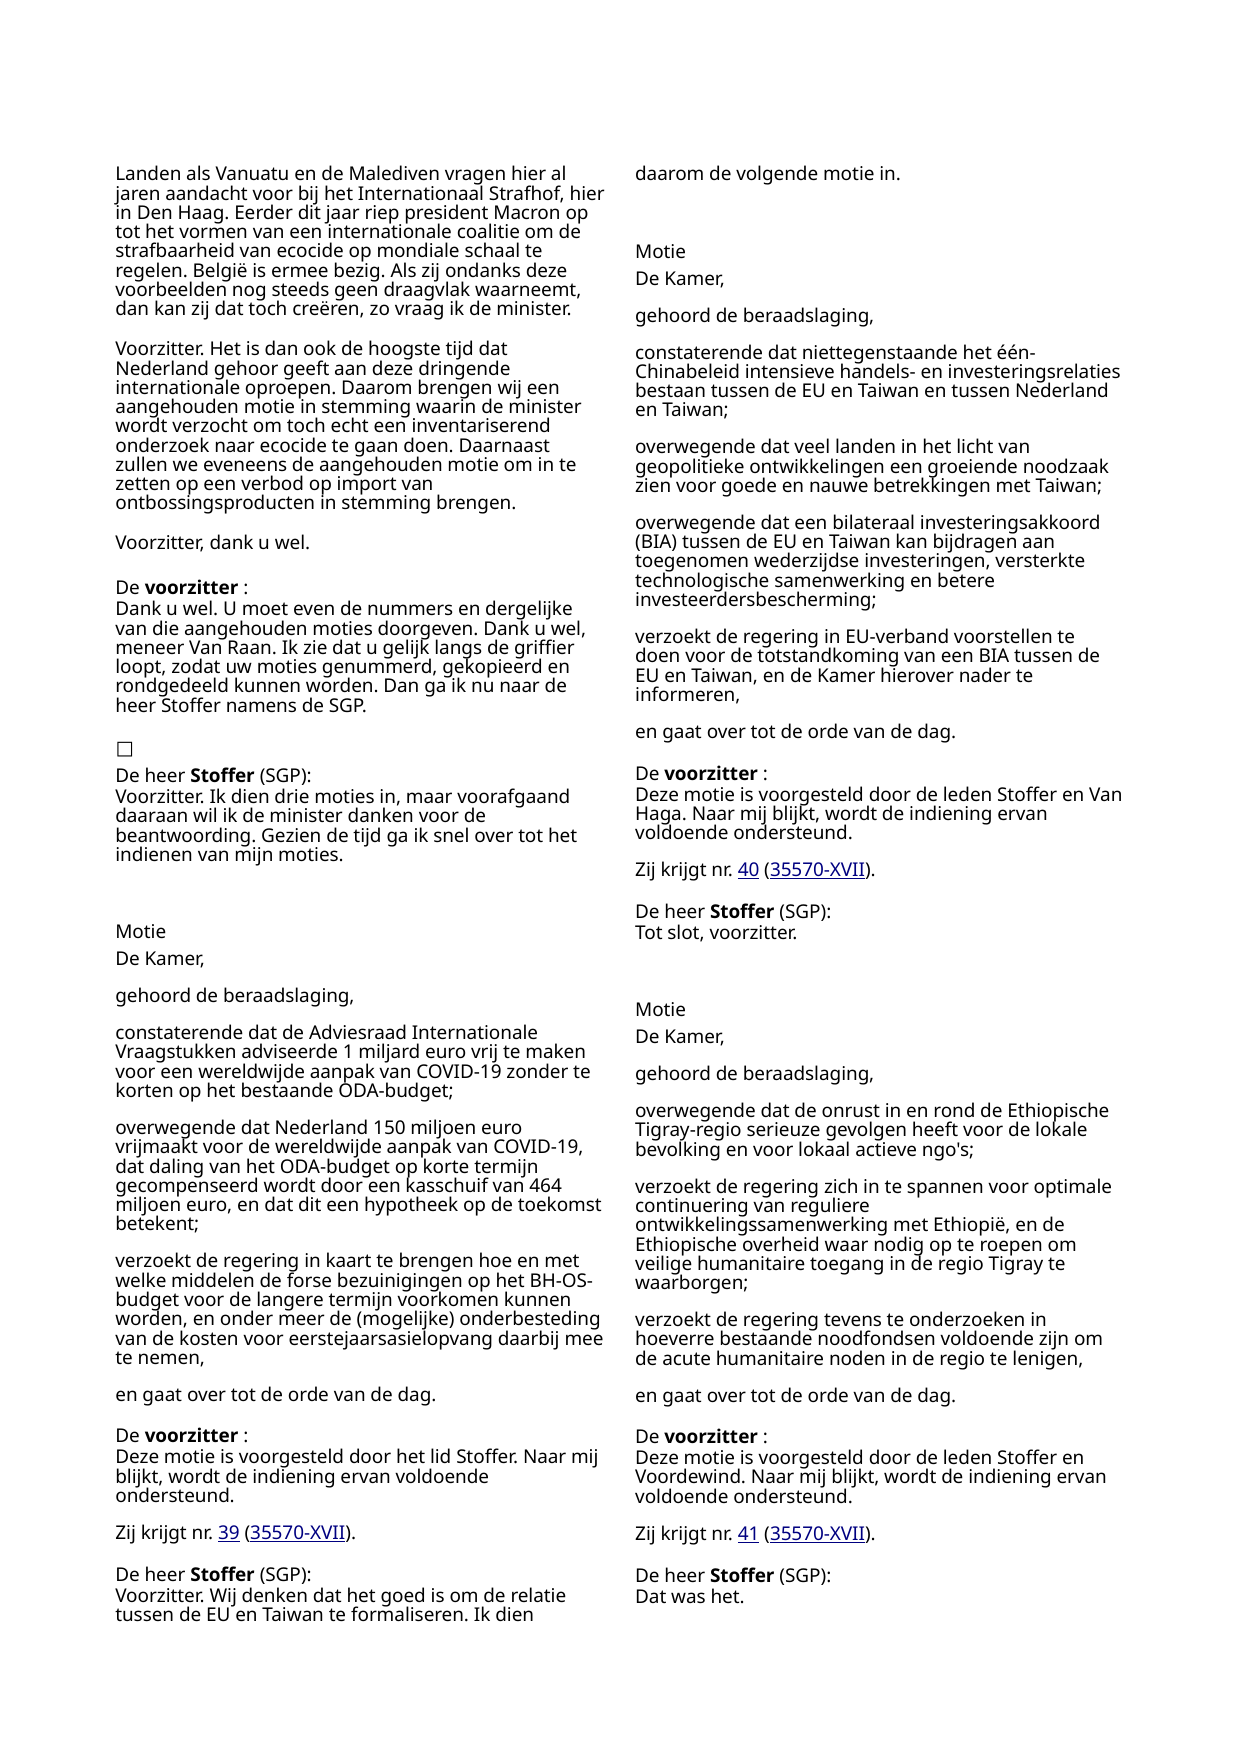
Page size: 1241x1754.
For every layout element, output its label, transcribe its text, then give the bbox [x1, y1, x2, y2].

text Motie [635, 238, 1125, 264]
text verzoekt de regering zich in te spannen voor optimale continuering van reguliere ontwikkelingssamenwerking met Ethiopië, en de Ethiopische overheid waar nodig op te roepen om veilige humanitaire toegang in de regio Tigray te waarborgen; [635, 1178, 1125, 1293]
text constaterende dat de Adviesraad Internationale Vraagstukken adviseerde 1 miljard euro vrij te maken voor een wereldwijde aanpak van COVID-19 zonder te korten op het bestaande ODA-budget; [115, 1024, 605, 1101]
text De Kamer, [635, 270, 1125, 289]
text gehoord de beraadslaging, [635, 1065, 1125, 1084]
text De heer Stoffer (SGP): [635, 898, 1125, 924]
text daarom de volgende motie in. [635, 165, 1125, 184]
text Zij krijgt nr. 40 (35570-XVII). [635, 861, 1125, 880]
text De voorzitter : [635, 1423, 1125, 1449]
text en gaat over tot de orde van de dag. [115, 1386, 605, 1405]
text Dank u wel. U moet even de nummers en dergelijke van die aangehouden moties doorgeven. Dank u wel, meneer Van Raan. Ik zie dat u gelijk langs de griffier loopt, zodat uw moties genummerd, gekopieerd en rondgedeeld kunnen worden. Dan ga ik nu naar de heer Stoffer namens de SGP. [115, 600, 605, 716]
text constaterende dat niettegenstaande het één-Chinabeleid intensieve handels- en investeringsrelaties bestaan tussen de EU en Taiwan en tussen Nederland en Taiwan; [635, 344, 1125, 421]
text Deze motie is voorgesteld door de leden Stoffer en Van Haga. Naar mij blijkt, wordt de indiening ervan voldoende ondersteund. [635, 786, 1125, 843]
text verzoekt de regering tevens te onderzoeken in hoeverre bestaande noodfondsen voldoende zijn om de acute humanitaire noden in de regio te lenigen, [635, 1311, 1125, 1369]
text De Kamer, [115, 950, 605, 969]
text Voorzitter. Het is dan ook de hoogste tijd dat Nederland gehoor geeft aan deze dringende internationale oproepen. Daarom brengen wij een aangehouden motie in stemming waarin de minister wordt verzocht om toch echt een inventariserend onderzoek naar ecocide te gaan doen. Daarnaast zullen we eveneens de aangehouden motie om in te zetten op een verbod op import van ontbossingsproducten in stemming brengen. [115, 340, 605, 514]
text De voorzitter : [115, 574, 605, 600]
text Deze motie is voorgesteld door de leden Stoffer en Voordewind. Naar mij blijkt, wordt de indiening ervan voldoende ondersteund. [635, 1449, 1125, 1507]
text overwegende dat Nederland 150 miljoen euro vrijmaakt voor de wereldwijde aanpak van COVID-19, dat daling van het ODA-budget op korte termijn gecompenseerd wordt door een kasschuif van 464 miljoen euro, en dat dit een hypotheek op de toekomst betekent; [115, 1119, 605, 1235]
text ⬜ [115, 737, 605, 762]
text Landen als Vanuatu en de Malediven vragen hier al jaren aandacht voor bij het Internationaal Strafhof, hier in Den Haag. Eerder dit jaar riep president Macron op tot het vormen van een internationale coalitie om de strafbaarheid van ecocide op mondiale schaal te regelen. België is ermee bezig. Als zij ondanks deze voorbeelden nog steeds geen draagvlak waarneemt, dan kan zij dat toch creëren, zo vraag ik de minister. [115, 165, 605, 319]
text Tot slot, voorzitter. [635, 924, 1125, 943]
text Motie [115, 919, 605, 944]
text gehoord de beraadslaging, [115, 987, 605, 1007]
text Motie [635, 997, 1125, 1022]
text en gaat over tot de orde van de dag. [635, 723, 1125, 742]
text verzoekt de regering in kaart te brengen hoe en met welke middelen de forse bezuinigingen op het BH-OS-budget voor de langere termijn voorkomen kunnen worden, en onder meer de (mogelijke) onderbesteding van de kosten voor eerstejaarsasielopvang daarbij mee te nemen, [115, 1252, 605, 1368]
text overwegende dat de onrust in en rond de Ethiopische Tigray-regio serieuze gevolgen heeft voor de lokale bevolking en voor lokaal actieve ngo's; [635, 1102, 1125, 1160]
text gehoord de beraadslaging, [635, 307, 1125, 326]
text De heer Stoffer (SGP): [635, 1562, 1125, 1588]
text De heer Stoffer (SGP): [115, 1561, 605, 1587]
text De Kamer, [635, 1028, 1125, 1047]
text De voorzitter : [635, 760, 1125, 786]
text De voorzitter : [115, 1423, 605, 1448]
text Voorzitter. Wij denken dat het goed is om de relatie tussen de EU en Taiwan te formaliseren. Ik dien [115, 1587, 605, 1625]
text overwegende dat veel landen in het licht van geopolitieke ontwikkelingen een groeiende noodzaak zien voor goede en nauwe betrekkingen met Taiwan; [635, 438, 1125, 496]
text overwegende dat een bilateraal investeringsakkoord (BIA) tussen de EU en Taiwan kan bijdragen aan toegenomen wederzijdse investeringen, versterkte technologische samenwerking en betere investeerdersbescherming; [635, 514, 1125, 610]
text De heer Stoffer (SGP): [115, 762, 605, 788]
text verzoekt de regering in EU-verband voorstellen te doen voor de totstandkoming van een BIA tussen de EU en Taiwan, en de Kamer hierover nader te informeren, [635, 628, 1125, 705]
text Voorzitter, dank u wel. [115, 534, 605, 554]
text en gaat over tot de orde van de dag. [635, 1387, 1125, 1406]
text Deze motie is voorgesteld door het lid Stoffer. Naar mij blijkt, wordt de indiening ervan voldoende ondersteund. [115, 1448, 605, 1506]
text Zij krijgt nr. 41 (35570-XVII). [635, 1525, 1125, 1544]
text Voorzitter. Ik dien drie moties in, maar voorafgaand daaraan wil ik de minister danken voor de beantwoording. Gezien de tijd ga ik snel over tot het indienen van mijn moties. [115, 788, 605, 865]
text Dat was het. [635, 1588, 1125, 1607]
text Zij krijgt nr. 39 (35570-XVII). [115, 1524, 605, 1543]
